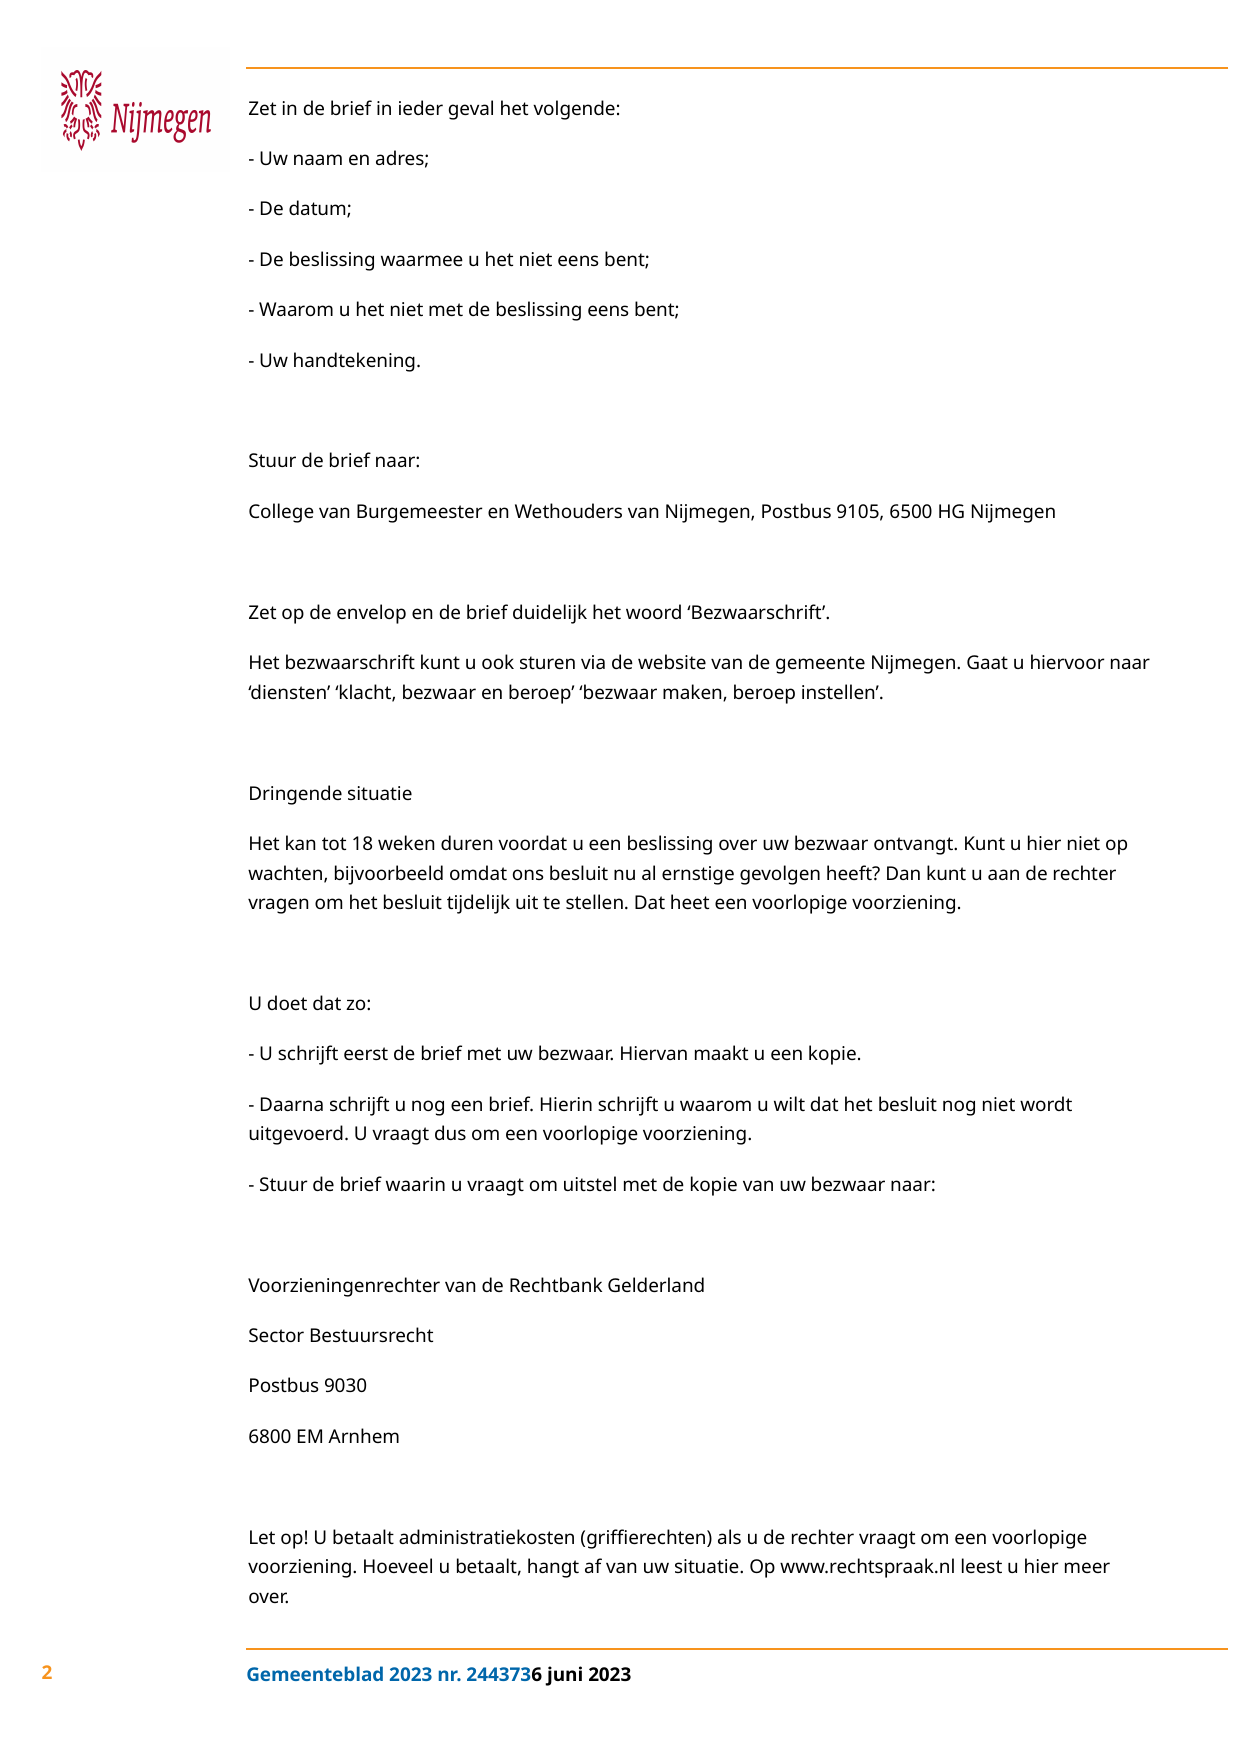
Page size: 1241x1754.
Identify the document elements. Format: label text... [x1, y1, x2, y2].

text Dringende situatie [248, 780, 1152, 806]
text - De beslissing waarmee u het niet eens bent; [248, 246, 1152, 272]
text U doet dat zo: [248, 990, 1152, 1016]
text - Uw naam en adres; [248, 145, 1152, 171]
picture [41, 47, 231, 172]
text College van Burgemeester en Wethouders van Nijmegen, Postbus 9105, 6500 HG Nijmegen [248, 498, 1152, 524]
text Het kan tot 18 weken duren voordat u een beslissing over uw bezwaar ontvangt. Kunt u hier niet op wachten, bijvoorbeeld omdat ons besluit nu al ernstige gevolgen heeft? Dan kunt u aan de rechter vragen om het besluit tijdelijk uit te stellen. Dat heet een voorlopige voorziening. [248, 830, 1152, 915]
text Sector Bestuursrecht [248, 1322, 1152, 1348]
text Stuur de brief naar: [248, 448, 1152, 473]
text - U schrijft eerst de brief met uw bezwaar. Hiervan maakt u een kopie. [248, 1041, 1152, 1066]
text - Waarom u het niet met de beslissing eens bent; [248, 296, 1152, 322]
text 6800 EM Arnhem [248, 1423, 1152, 1449]
text Zet in de brief in ieder geval het volgende: [248, 95, 1152, 121]
text - Daarna schrijft u nog een brief. Hierin schrijft u waarom u wilt dat het besluit nog niet wordt uitgevoerd. U vraagt dus om een voorlopige voorziening. [248, 1091, 1152, 1146]
text Voorzieningenrechter van de Rechtbank Gelderland [248, 1272, 1152, 1298]
text - De datum; [248, 196, 1152, 221]
text Zet op de envelop en de brief duidelijk het woord ‘Bezwaarschrift’. [248, 599, 1152, 625]
text Let op! U betaalt administratiekosten (griffierechten) als u de rechter vraagt om een voorlopige voorziening. Hoeveel u betaalt, hangt af van uw situatie. Op www.rechtspraak.nl leest u hier meer over. [248, 1524, 1152, 1609]
text - Uw handtekening. [248, 347, 1152, 373]
text Het bezwaarschrift kunt u ook sturen via de website van de gemeente Nijmegen. Gaat u hiervoor naar ‘diensten’ ‘klacht, bezwaar en beroep’ ‘bezwaar maken, beroep instellen’. [248, 649, 1152, 705]
text Postbus 9030 [248, 1373, 1152, 1398]
text - Stuur de brief waarin u vraagt om uitstel met de kopie van uw bezwaar naar: [248, 1171, 1152, 1197]
